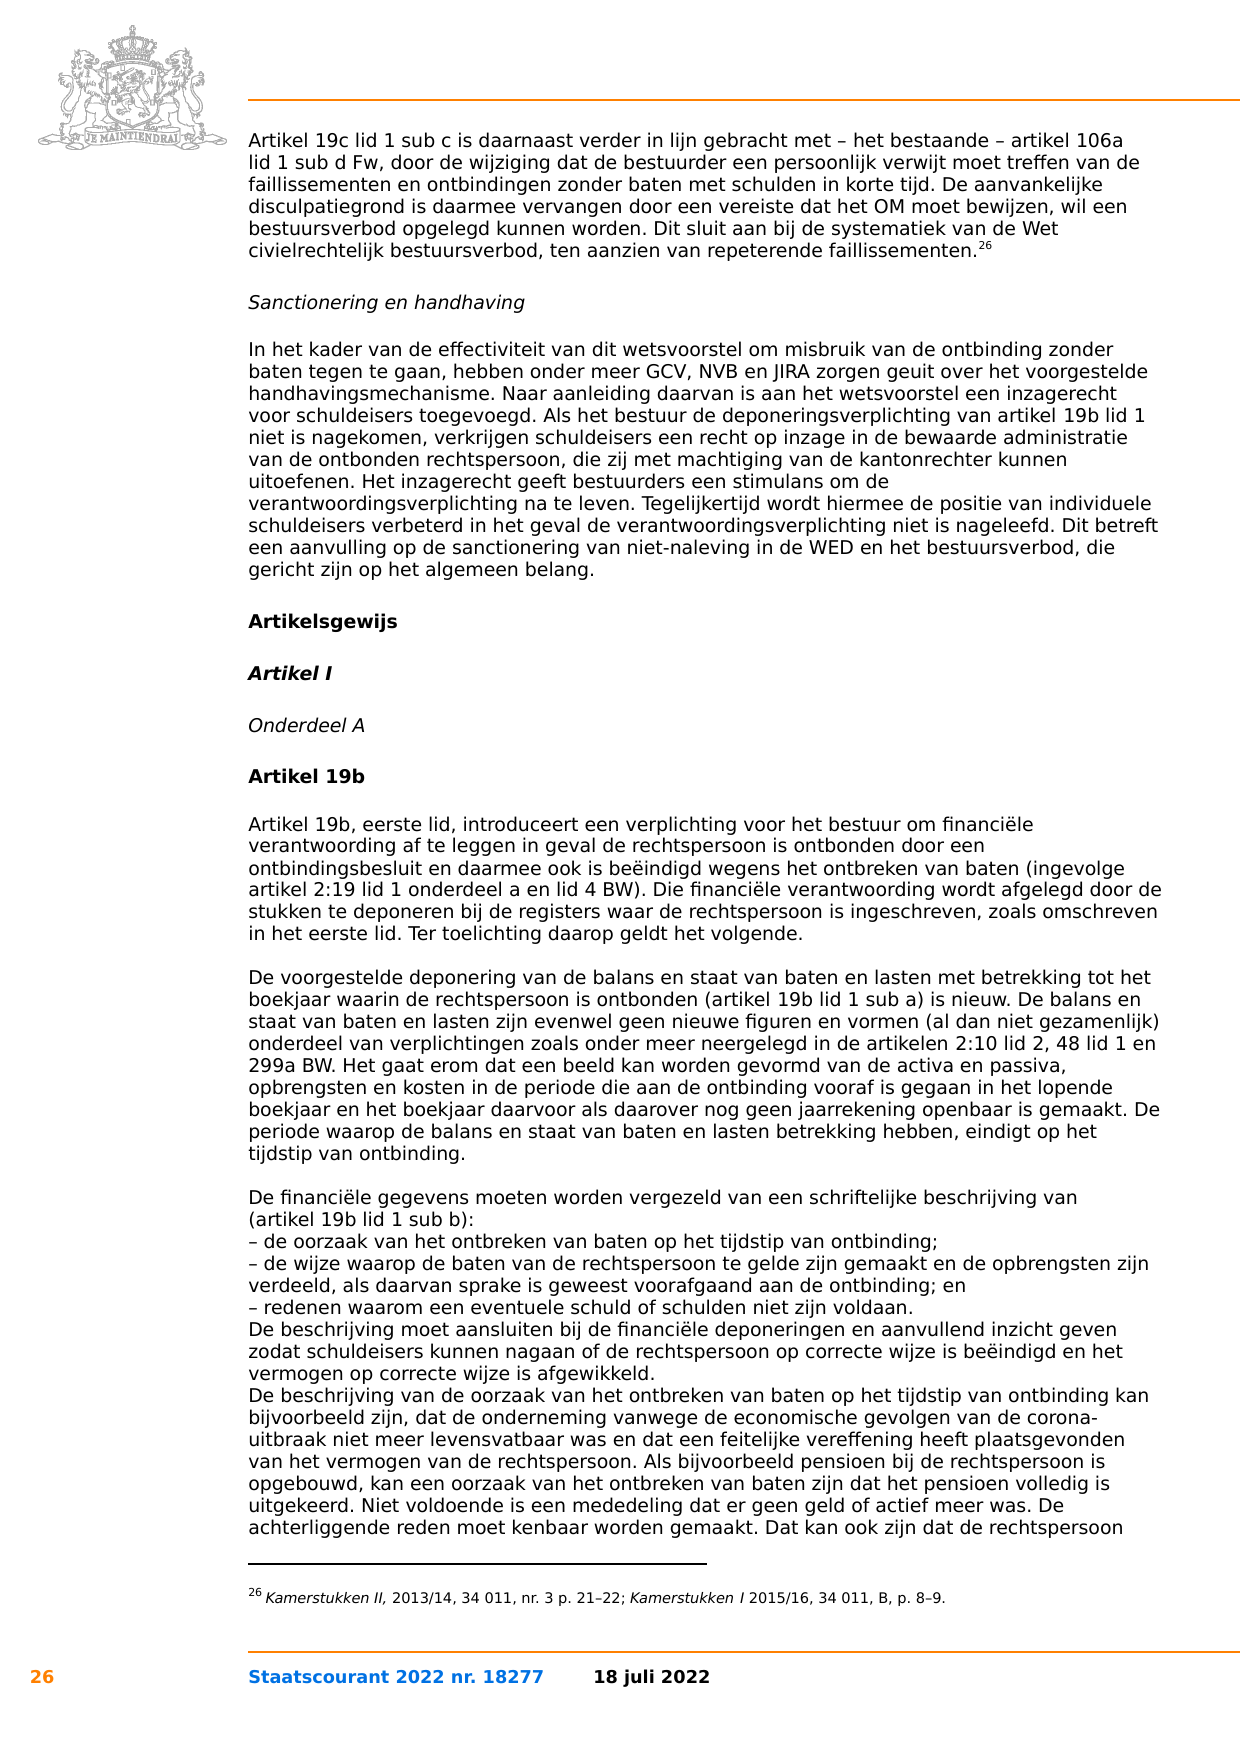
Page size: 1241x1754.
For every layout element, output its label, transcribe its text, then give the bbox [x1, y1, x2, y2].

text De beschrijving van de oorzaak van het ontbreken van baten op het tijdstip van ontbinding kan bijvoorbeeld zijn, dat de onderneming vanwege de economische gevolgen van de corona-uitbraak niet meer levensvatbaar was en dat een feitelijke vereffening heeft plaatsgevonden van het vermogen van de rechtspersoon. Als bijvoorbeeld pensioen bij de rechtspersoon is opgebouwd, kan een oorzaak van het ontbreken van baten zijn dat het pensioen volledig is uitgekeerd. Niet voldoende is een mededeling dat er geen geld of actief meer was. De achterliggende reden moet kenbaar worden gemaakt. Dat kan ook zijn dat de rechtspersoon [248, 1385, 1163, 1538]
text – redenen waarom een eventuele schuld of schulden niet zijn voldaan. [248, 1297, 1163, 1319]
text Kamerstukken II, 2013/14, 34 011, nr. 3 p. 21–22; Kamerstukken I 2015/16, 34 011, B, p. 8–9. [248, 1586, 1163, 1608]
text De financiële gegevens moeten worden vergezeld van een schriftelijke beschrijving van (artikel 19b lid 1 sub b): [248, 1187, 1163, 1231]
subtitle Onderdeel A [248, 714, 1163, 736]
text Artikel 19b, eerste lid, introduceert een verplichting voor het bestuur om financiële verantwoording af te leggen in geval de rechtspersoon is ontbonden door een ontbindingsbesluit en daarmee ook is beëindigd wegens het ontbreken van baten (ingevolge artikel 2:19 lid 1 onderdeel a en lid 4 BW). Die financiële verantwoording wordt afgelegd door de stukken te deponeren bij de registers waar de rechtspersoon is ingeschreven, zoals omschreven in het eerste lid. Ter toelichting daarop geldt het volgende. [248, 813, 1163, 945]
text – de wijze waarop de baten van de rechtspersoon te gelde zijn gemaakt en de opbrengsten zijn verdeeld, als daarvan sprake is geweest voorafgaand aan de ontbinding; en [248, 1253, 1163, 1297]
text De beschrijving moet aansluiten bij de financiële deponeringen en aanvullend inzicht geven zodat schuldeisers kunnen nagaan of de rechtspersoon op correcte wijze is beëindigd en het vermogen op correcte wijze is afgewikkeld. [248, 1319, 1163, 1385]
picture [38, 25, 227, 150]
subtitle Sanctionering en handhaving [248, 292, 1163, 314]
subtitle Artikel 19b [248, 766, 1163, 788]
text De voorgestelde deponering van de balans en staat van baten en lasten met betrekking tot het boekjaar waarin de rechtspersoon is ontbonden (artikel 19b lid 1 sub a) is nieuw. De balans en staat van baten en lasten zijn evenwel geen nieuwe figuren en vormen (al dan niet gezamenlijk) onderdeel van verplichtingen zoals onder meer neergelegd in de artikelen 2:10 lid 2, 48 lid 1 en 299a BW. Het gaat erom dat een beeld kan worden gevormd van de activa en passiva, opbrengsten en kosten in de periode die aan de ontbinding vooraf is gegaan in het lopende boekjaar en het boekjaar daarvoor als daarover nog geen jaarrekening openbaar is gemaakt. De periode waarop de balans en staat van baten en lasten betrekking hebben, eindigt op het tijdstip van ontbinding. [248, 967, 1163, 1165]
text In het kader van de effectiviteit van dit wetsvoorstel om misbruik van de ontbinding zonder baten tegen te gaan, hebben onder meer GCV, NVB en JIRA zorgen geuit over het voorgestelde handhavingsmechanisme. Naar aanleiding daarvan is aan het wetsvoorstel een inzagerecht voor schuldeisers toegevoegd. Als het bestuur de deponeringsverplichting van artikel 19b lid 1 niet is nagekomen, verkrijgen schuldeisers een recht op inzage in de bewaarde administratie van de ontbonden rechtspersoon, die zij met machtiging van de kantonrechter kunnen uitoefenen. Het inzagerecht geeft bestuurders een stimulans om de verantwoordingsverplichting na te leven. Tegelijkertijd wordt hiermee de positie van individuele schuldeisers verbeterd in het geval de verantwoordingsverplichting niet is nageleefd. Dit betreft een aanvulling op de sanctionering van niet-naleving in de WED en het bestuursverbod, die gericht zijn op het algemeen belang. [248, 339, 1163, 581]
text Artikel 19c lid 1 sub c is daarnaast verder in lijn gebracht met – het bestaande – artikel 106a lid 1 sub d Fw, door de wijziging dat de bestuurder een persoonlijk verwijt moet treffen van de faillissementen en ontbindingen zonder baten met schulden in korte tijd. De aanvankelijke disculpatiegrond is daarmee vervangen door een vereiste dat het OM moet bewijzen, wil een bestuursverbod opgelegd kunnen worden. Dit sluit aan bij de systematiek van de Wet civielrechtelijk bestuursverbod, ten aanzien van repeterende faillissementen. [248, 130, 1163, 262]
text – de oorzaak van het ontbreken van baten op het tijdstip van ontbinding; [248, 1231, 1163, 1253]
subtitle Artikelsgewijs [248, 611, 1163, 632]
subtitle Artikel I [248, 662, 1163, 684]
